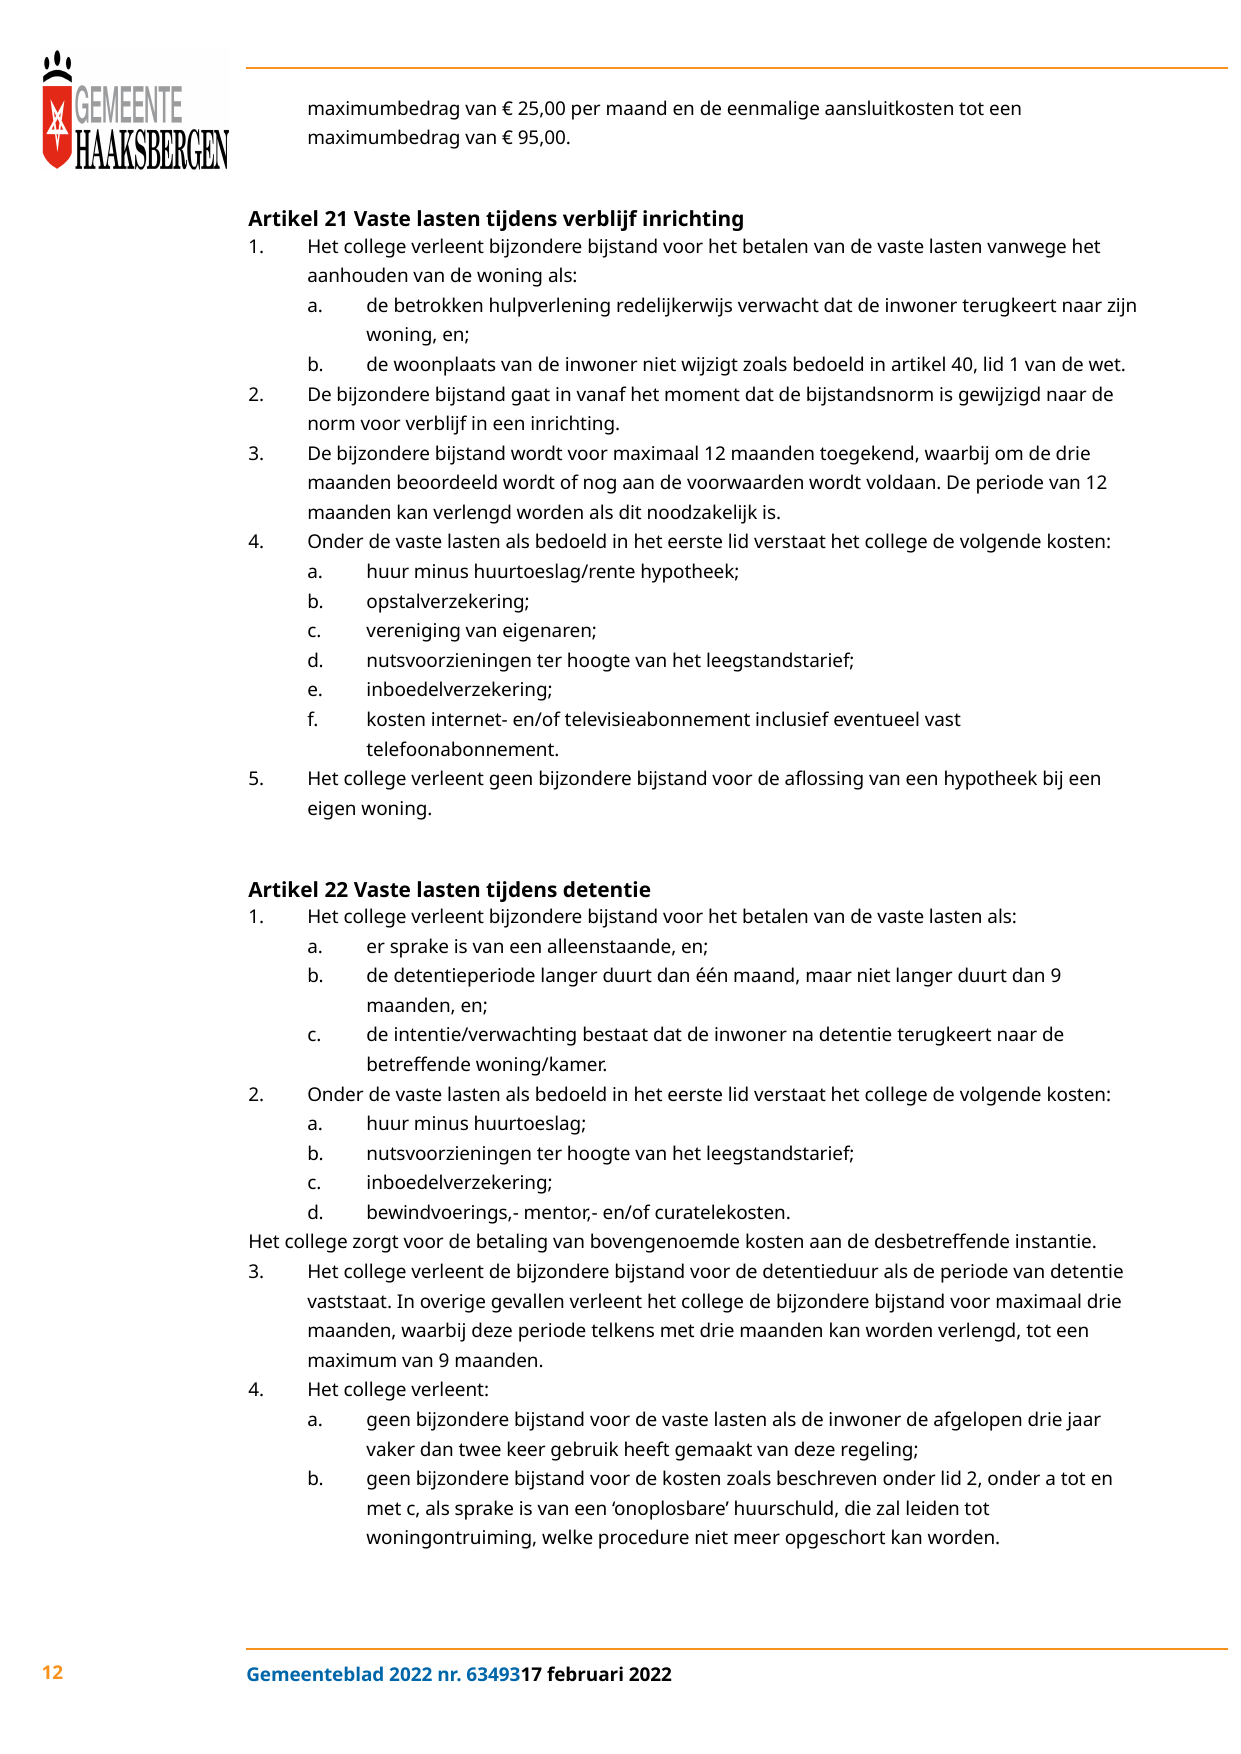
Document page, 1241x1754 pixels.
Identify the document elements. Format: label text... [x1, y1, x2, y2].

list maximumbedrag van € 25,00 per maand en de eenmalige aansluitkosten tot een maximumbedrag van € 95,00. [248, 95, 1152, 150]
list nutsvoorzieningen ter hoogte van het leegstandstarief; [307, 647, 1152, 673]
picture [41, 47, 231, 172]
list Het college verleent: [248, 1377, 1152, 1402]
list inboedelverzekering; [307, 1169, 1152, 1195]
list huur minus huurtoeslag/rente hypotheek; [307, 558, 1152, 584]
list nutsvoorzieningen ter hoogte van het leegstandstarief; [307, 1140, 1152, 1166]
list De bijzondere bijstand gaat in vanaf het moment dat de bijstandsnorm is gewijzigd naar de norm voor verblijf in een inrichting. [248, 381, 1152, 436]
list geen bijzondere bijstand voor de kosten zoals beschreven onder lid 2, onder a tot en met c, als sprake is van een ‘onoplosbare’ huurschuld, die zal leiden tot woningontruiming, welke procedure niet meer opgeschort kan worden. [307, 1465, 1152, 1550]
text Artikel 21 Vaste lasten tijdens verblijf inrichting [248, 204, 1152, 233]
list de betrokken hulpverlening redelijkerwijs verwacht dat de inwoner terugkeert naar zijn woning, en; [307, 292, 1152, 347]
list opstalverzekering; [307, 588, 1152, 613]
list Het college verleent de bijzondere bijstand voor de detentieduur als de periode van detentie vaststaat. In overige gevallen verleent het college de bijzondere bijstand voor maximaal drie maanden, waarbij deze periode telkens met drie maanden kan worden verlengd, tot een maximum van 9 maanden. [248, 1258, 1152, 1373]
list vereniging van eigenaren; [307, 617, 1152, 643]
list inboedelverzekering; [307, 677, 1152, 702]
text Artikel 22 Vaste lasten tijdens detentie [248, 875, 1152, 903]
list kosten internet- en/of televisieabonnement inclusief eventueel vast telefoonabonnement. [307, 706, 1152, 761]
list geen bijzondere bijstand voor de vaste lasten als de inwoner de afgelopen drie jaar vaker dan twee keer gebruik heeft gemaakt van deze regeling; [307, 1406, 1152, 1462]
list bewindvoerings,- mentor,- en/of curatelekosten. [307, 1199, 1152, 1225]
list de woonplaats van de inwoner niet wijzigt zoals bedoeld in artikel 40, lid 1 van de wet. [307, 351, 1152, 377]
list Het college verleent bijzondere bijstand voor het betalen van de vaste lasten vanwege het aanhouden van de woning als: [248, 233, 1152, 288]
list er sprake is van een alleenstaande, en; [307, 933, 1152, 959]
text Het college zorgt voor de betaling van bovengenoemde kosten aan de desbetreffende instantie. [248, 1229, 1152, 1254]
list Het college verleent geen bijzondere bijstand voor de aflossing van een hypotheek bij een eigen woning. [248, 765, 1152, 821]
list huur minus huurtoeslag; [307, 1110, 1152, 1136]
list Het college verleent bijzondere bijstand voor het betalen van de vaste lasten als: [248, 903, 1152, 929]
list Onder de vaste lasten als bedoeld in het eerste lid verstaat het college de volgende kosten: [248, 1081, 1152, 1107]
list de detentieperiode langer duurt dan één maand, maar niet langer duurt dan 9 maanden, en; [307, 962, 1152, 1018]
list de intentie/verwachting bestaat dat de inwoner na detentie terugkeert naar de betreffende woning/kamer. [307, 1022, 1152, 1077]
list De bijzondere bijstand wordt voor maximaal 12 maanden toegekend, waarbij om de drie maanden beoordeeld wordt of nog aan de voorwaarden wordt voldaan. De periode van 12 maanden kan verlengd worden als dit noodzakelijk is. [248, 440, 1152, 525]
list Onder de vaste lasten als bedoeld in het eerste lid verstaat het college de volgende kosten: [248, 529, 1152, 554]
